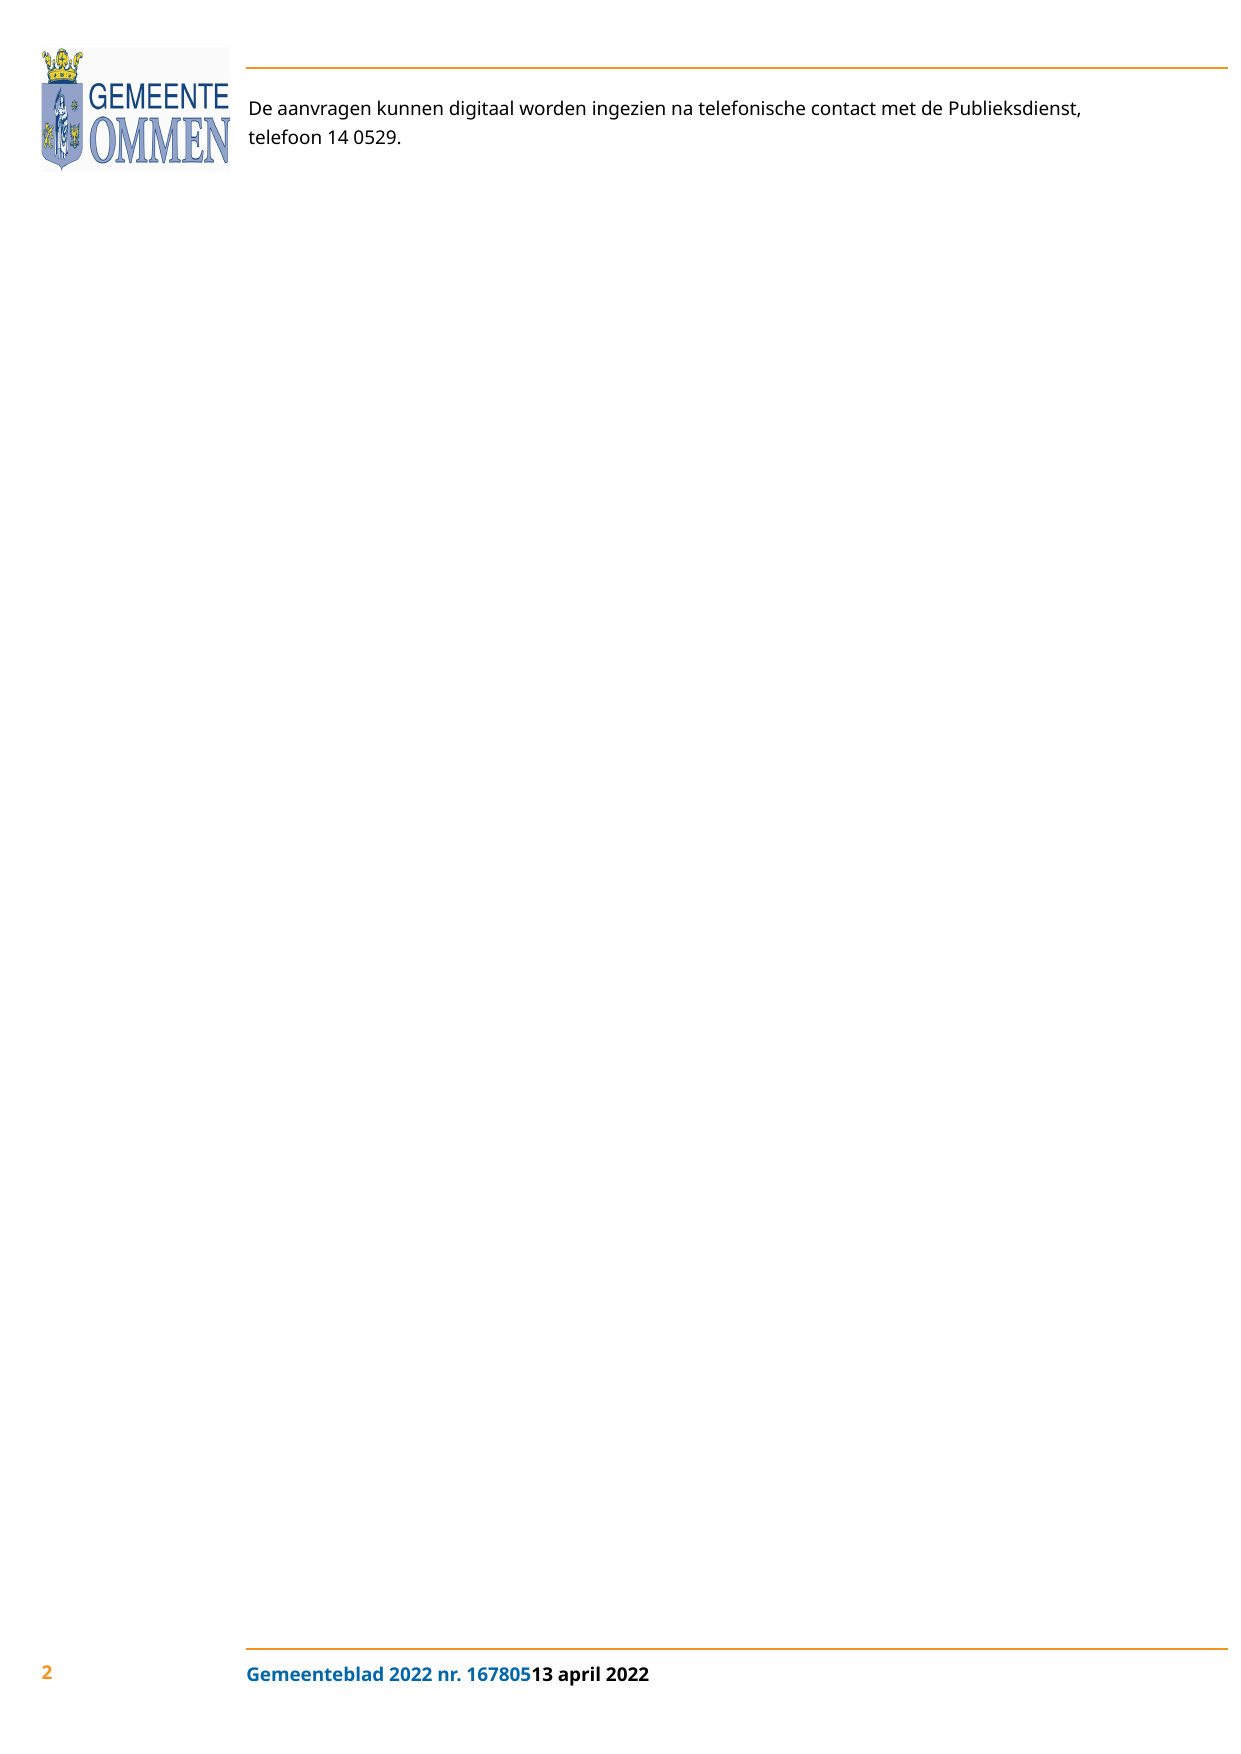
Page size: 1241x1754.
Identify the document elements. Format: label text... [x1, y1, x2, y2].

picture [41, 47, 231, 172]
text De aanvragen kunnen digitaal worden ingezien na telefonische contact met de Publieksdienst, telefoon 14 0529. [248, 95, 1152, 150]
